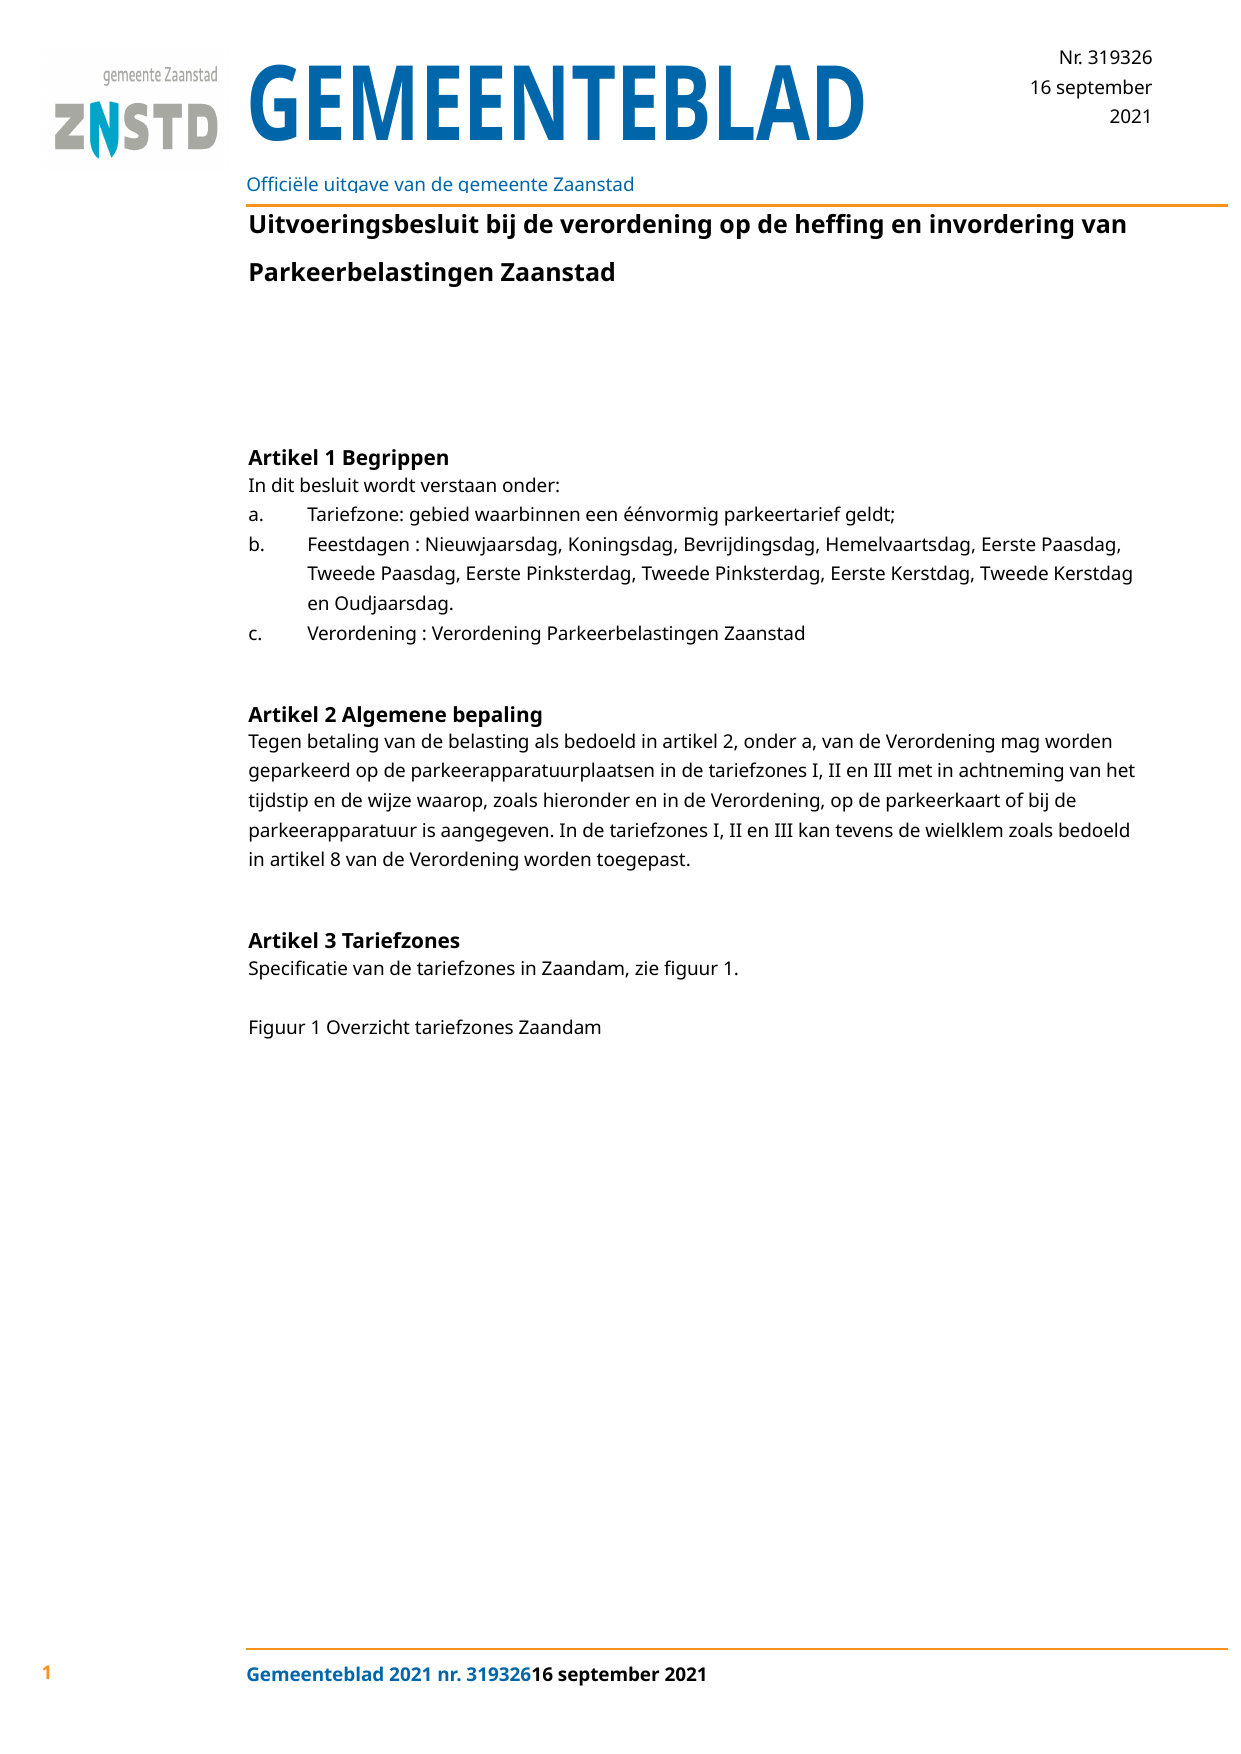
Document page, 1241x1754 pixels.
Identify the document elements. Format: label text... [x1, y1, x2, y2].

text Tegen betaling van de belasting als bedoeld in artikel 2, onder a, van de Verordening mag worden geparkeerd op de parkeerapparatuurplaatsen in de tariefzones I, II en III met in achtneming van het tijdstip en de wijze waarop, zoals hieronder en in de Verordening, op de parkeerkaart of bij de parkeerapparatuur is aangegeven. In de tariefzones I, II en III kan tevens de wielklem zoals bedoeld in artikel 8 van de Verordening worden toegepast. [248, 728, 1152, 872]
list Verordening : Verordening Parkeerbelastingen Zaanstad [248, 620, 1152, 645]
picture [41, 47, 231, 172]
text In dit besluit wordt verstaan onder: [248, 472, 1152, 497]
text Figuur 1 Overzicht tariefzones Zaandam [248, 1014, 1152, 1040]
text Artikel 2 Algemene bepaling [248, 700, 1152, 728]
text Uitvoeringsbesluit bij de verordening op de heffing en invordering van Parkeerbelastingen Zaanstad [248, 207, 1152, 288]
text Specificatie van de tariefzones in Zaandam, zie figuur 1. [248, 955, 1152, 981]
text Artikel 3 Tariefzones [248, 926, 1152, 955]
list Tariefzone: gebied waarbinnen een éénvormig parkeertarief geldt; [248, 501, 1152, 527]
list Feestdagen : Nieuwjaarsdag, Koningsdag, Bevrijdingsdag, Hemelvaartsdag, Eerste Paasdag, Tweede Paasdag, Eerste Pinksterdag, Tweede Pinksterdag, Eerste Kerstdag, Tweede Kerstdag en Oudjaarsdag. [248, 531, 1152, 616]
text Artikel 1 Begrippen [248, 443, 1152, 472]
